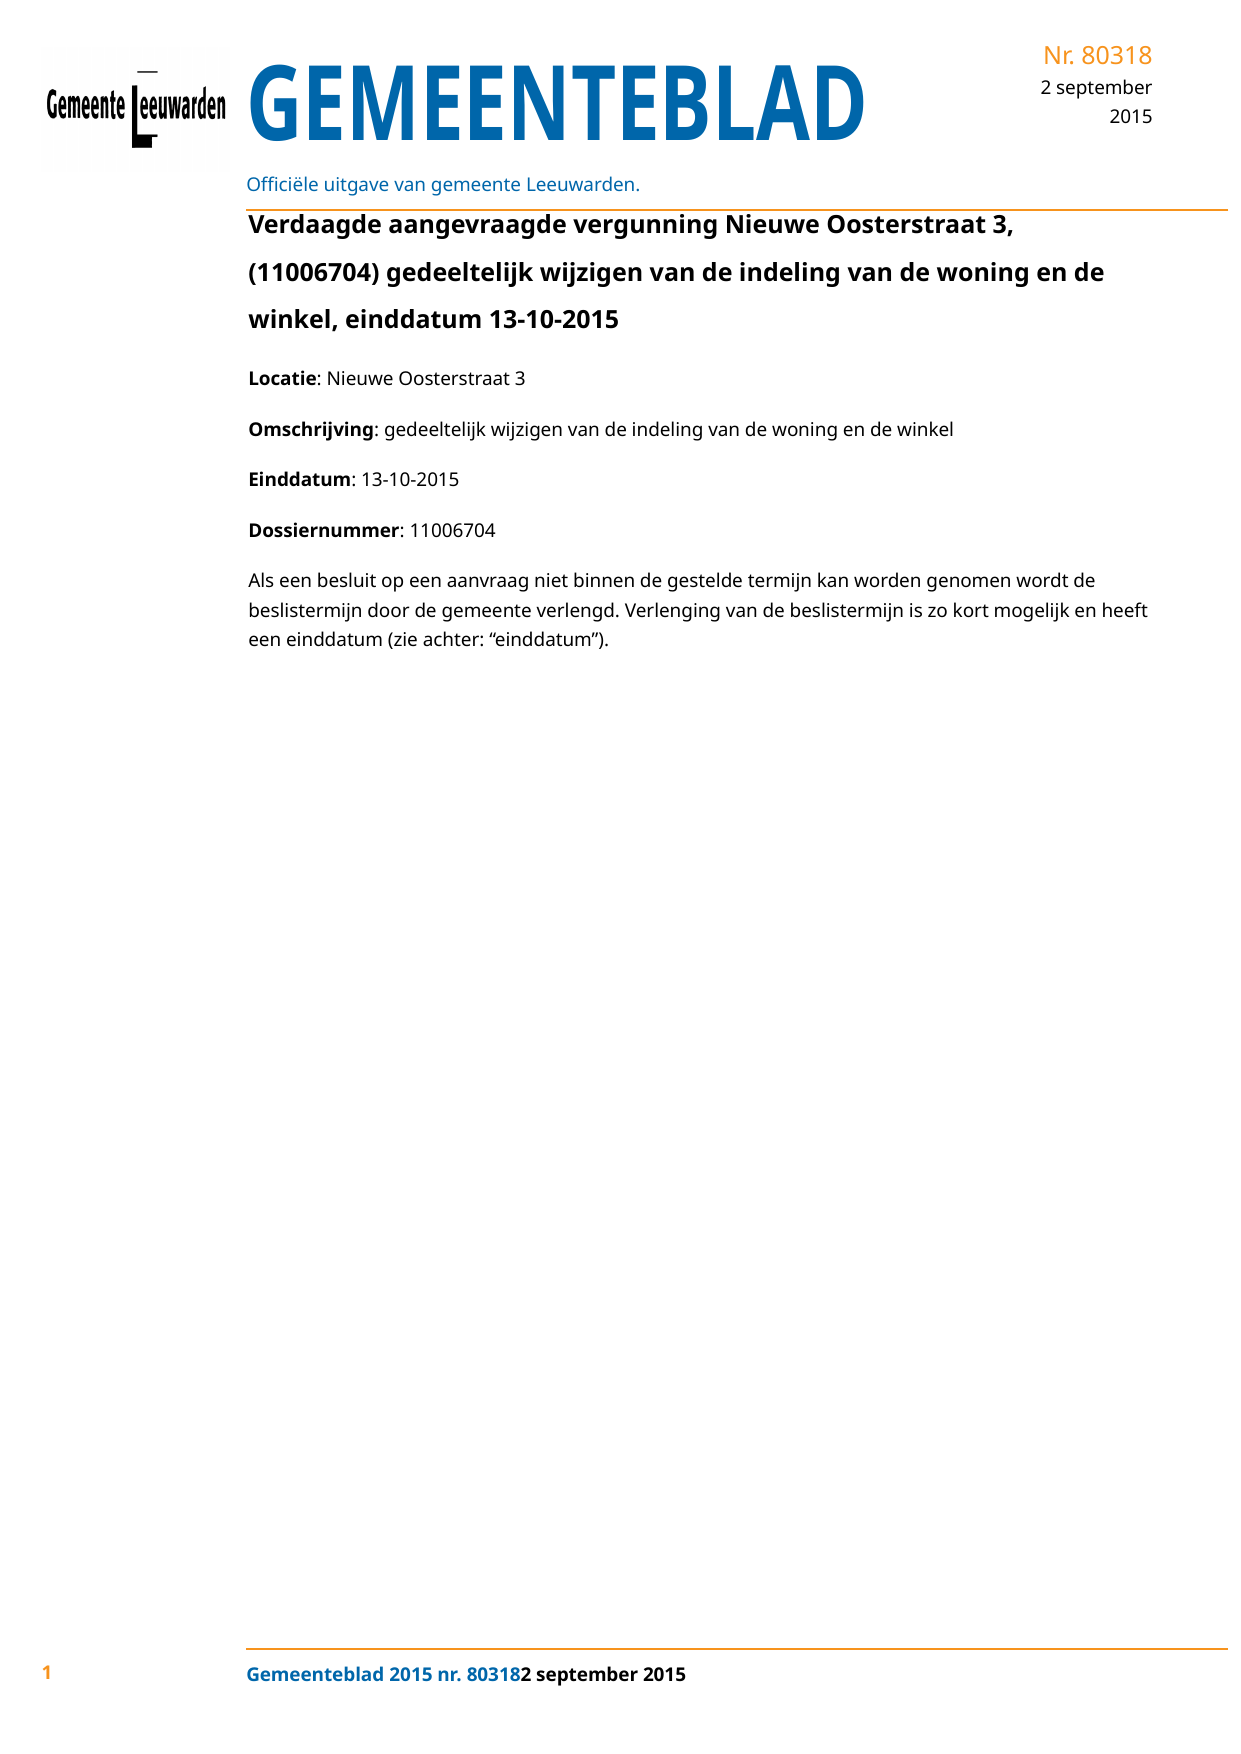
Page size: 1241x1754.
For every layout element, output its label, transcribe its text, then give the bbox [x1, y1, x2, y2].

picture [41, 47, 231, 172]
text Locatie: Nieuwe Oosterstraat 3 [248, 366, 1152, 391]
text Einddatum: 13-10-2015 [248, 466, 1152, 492]
text Omschrijving: gedeeltelijk wijzigen van de indeling van de woning en de winkel [248, 416, 1152, 442]
text Verdaagde aangevraagde vergunning Nieuwe Oosterstraat 3, (11006704) gedeeltelijk wijzigen van de indeling van de woning en de winkel, einddatum 13-10-2015 [248, 211, 1152, 336]
text Als een besluit op een aanvraag niet binnen de gestelde termijn kan worden genomen wordt de beslistermijn door de gemeente verlengd. Verlenging van de beslistermijn is zo kort mogelijk en heeft een einddatum (zie achter: “einddatum”). [248, 567, 1152, 652]
text Dossiernummer: 11006704 [248, 517, 1152, 542]
